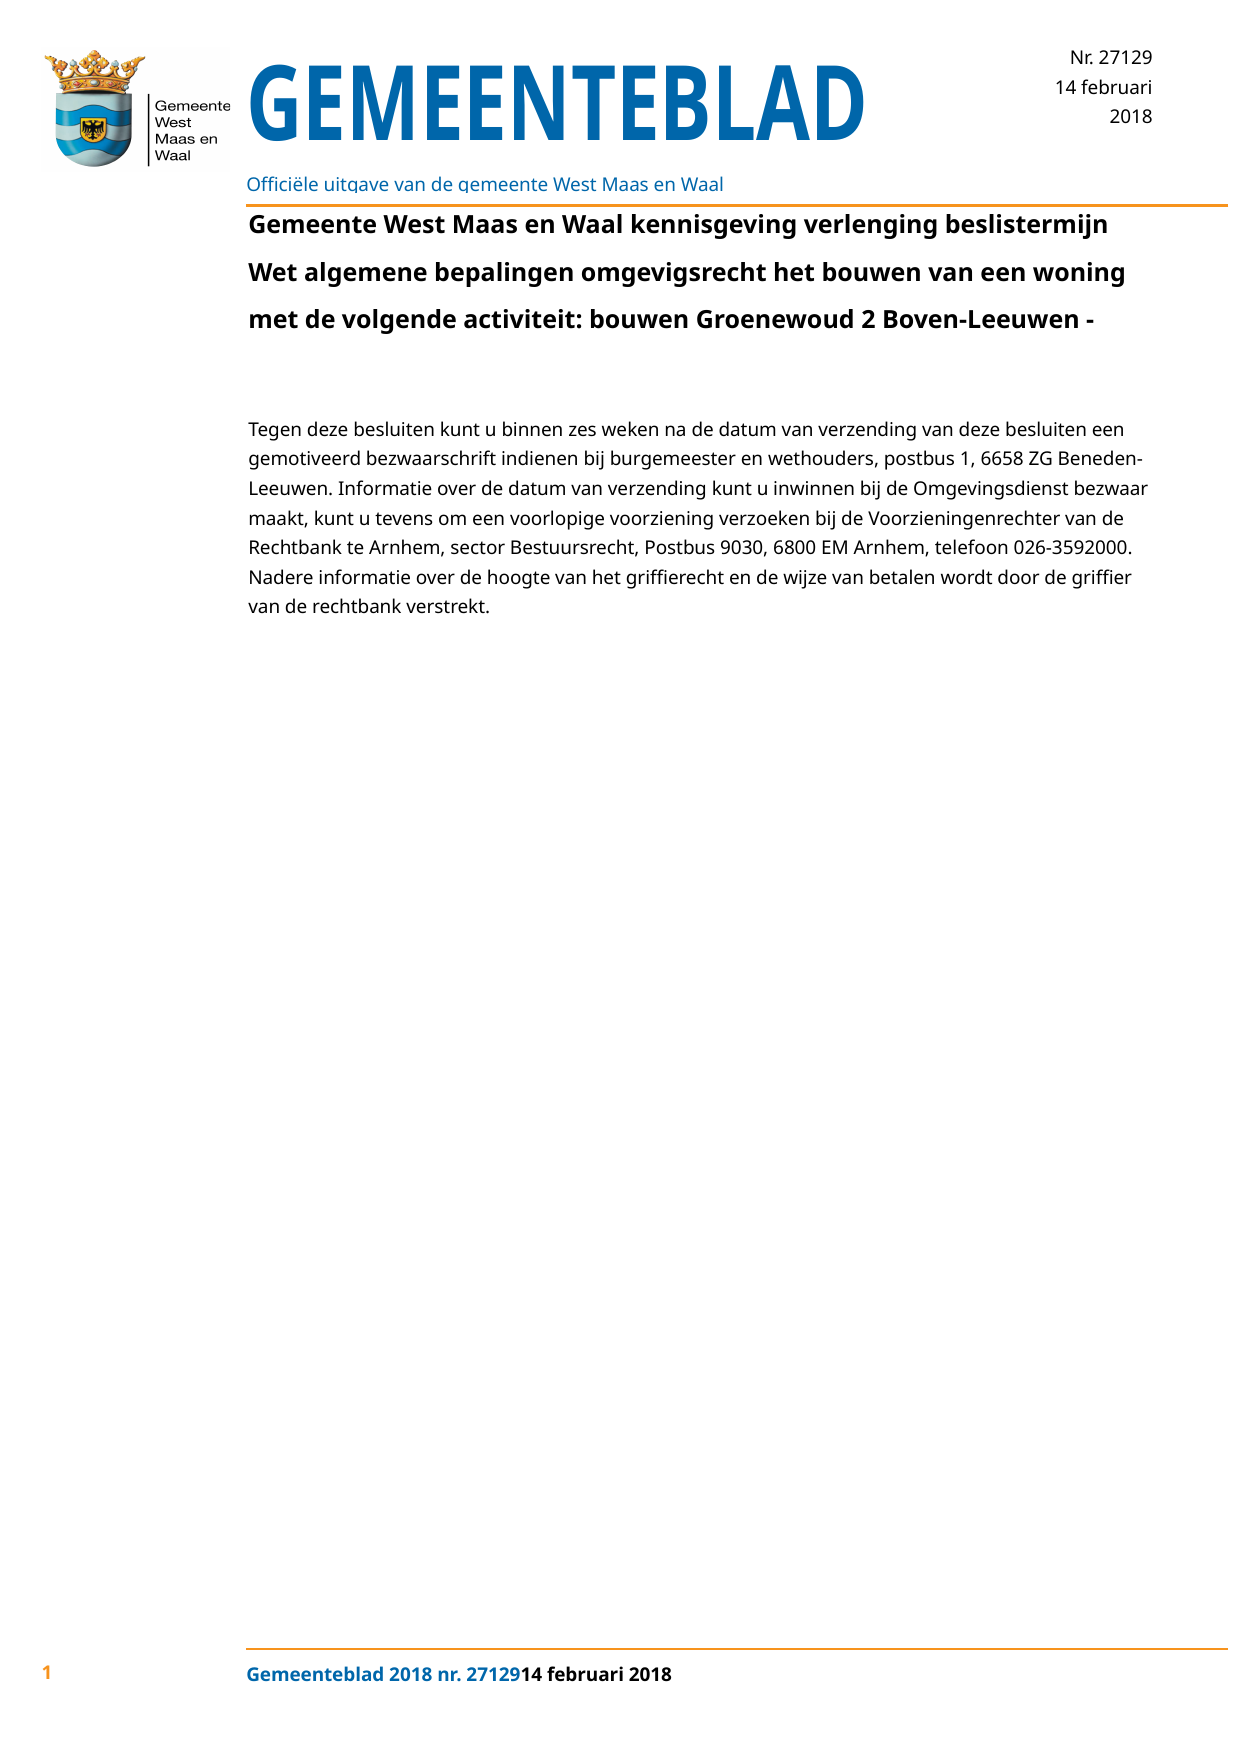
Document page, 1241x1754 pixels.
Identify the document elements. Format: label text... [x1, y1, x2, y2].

text Gemeente West Maas en Waal kennisgeving verlenging beslistermijn Wet algemene bepalingen omgevigsrecht het bouwen van een woning met de volgende activiteit: bouwen Groenewoud 2 Boven-Leeuwen - [248, 207, 1152, 336]
picture [41, 47, 231, 172]
text Tegen deze besluiten kunt u binnen zes weken na de datum van verzending van deze besluiten een gemotiveerd bezwaarschrift indienen bij burgemeester en wethouders, postbus 1, 6658 ZG Beneden-Leeuwen. Informatie over de datum van verzending kunt u inwinnen bij de Omgevingsdienst bezwaar maakt, kunt u tevens om een voorlopige voorziening verzoeken bij de Voorzieningenrechter van de Rechtbank te Arnhem, sector Bestuursrecht, Postbus 9030, 6800 EM Arnhem, telefoon 026-3592000. Nadere informatie over de hoogte van het griffierecht en de wijze van betalen wordt door de griffier van de rechtbank verstrekt. [248, 416, 1152, 619]
